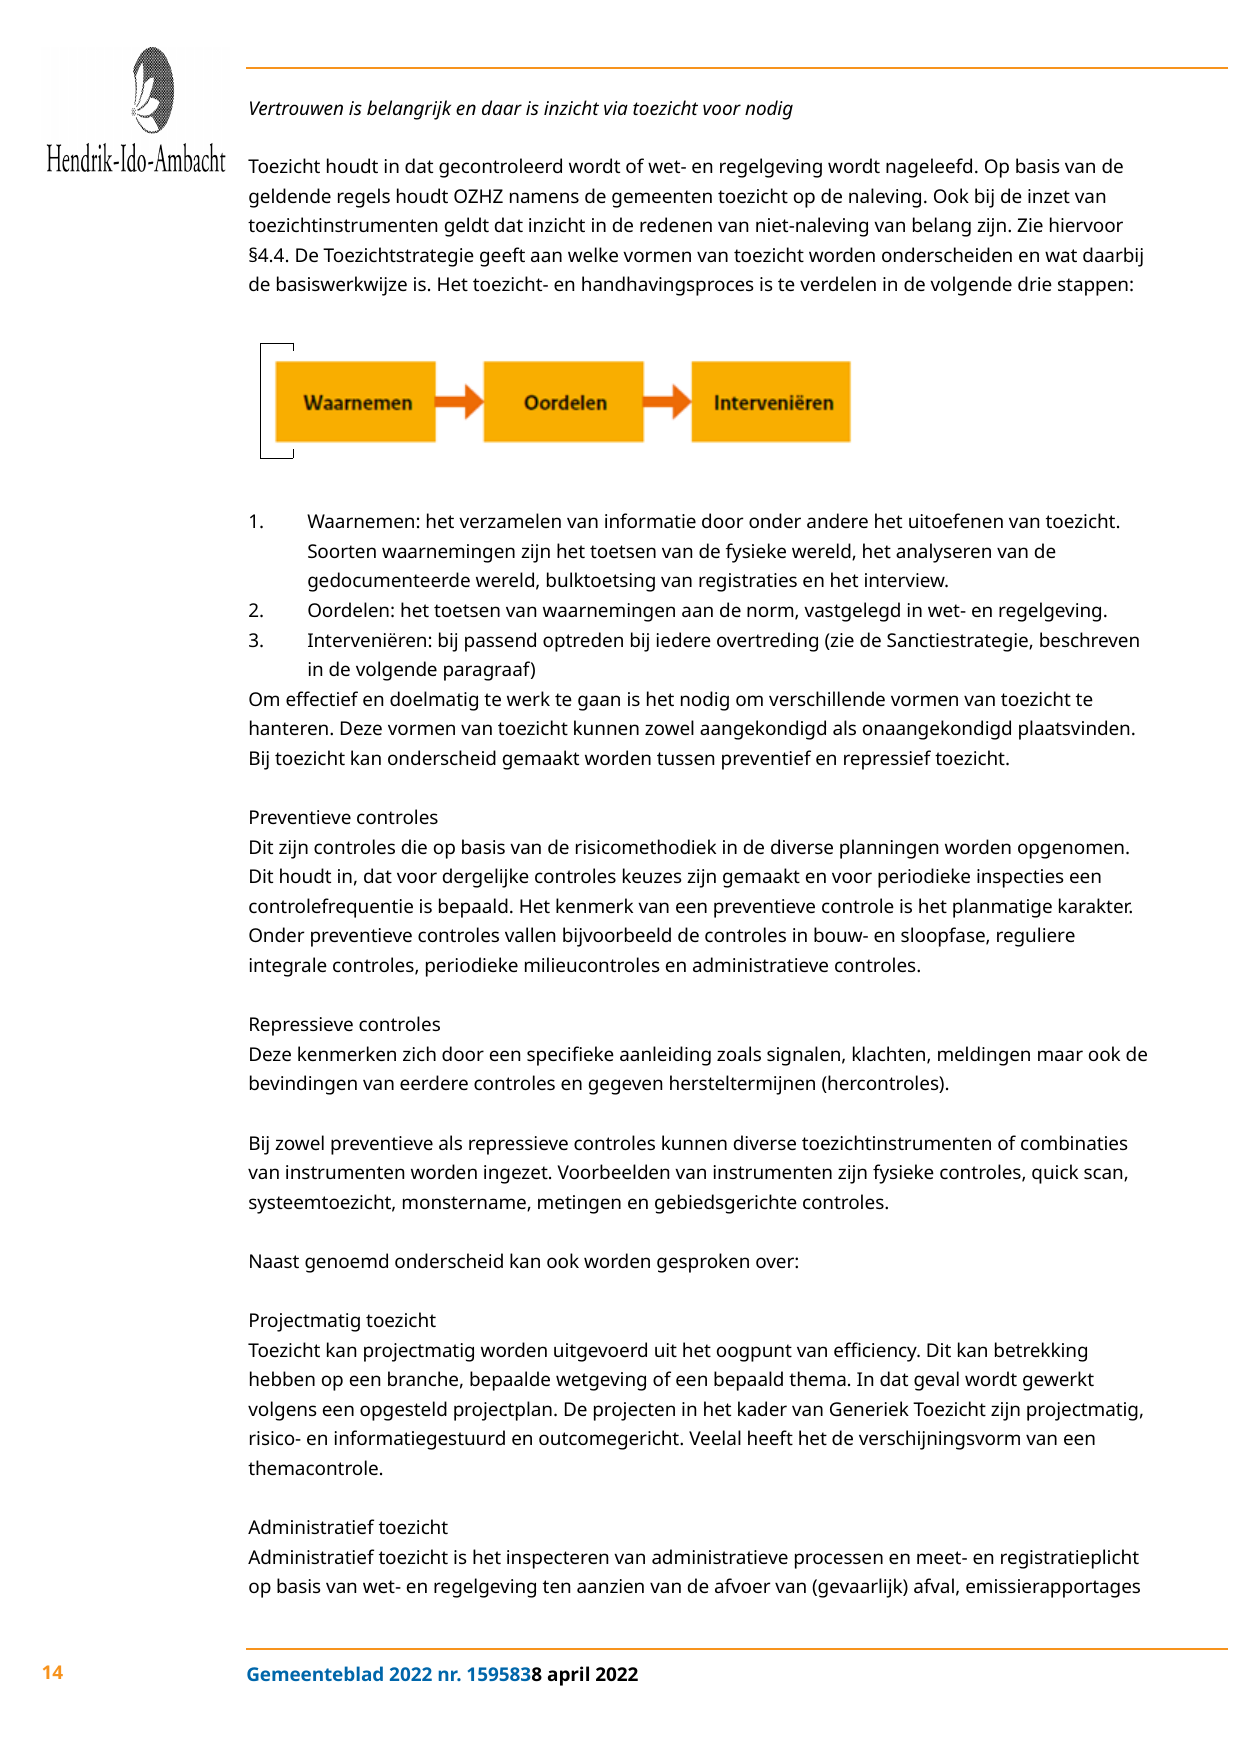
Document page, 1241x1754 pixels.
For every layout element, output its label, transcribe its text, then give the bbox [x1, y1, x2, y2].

text Toezicht houdt in dat gecontroleerd wordt of wet- en regelgeving wordt nageleefd. Op basis van de geldende regels houdt OZHZ namens de gemeenten toezicht op de naleving. Ook bij de inzet van toezichtinstrumenten geldt dat inzicht in de redenen van niet-naleving van belang zijn. Zie hiervoor §4.4. De Toezichtstrategie geeft aan welke vormen van toezicht worden onderscheiden en wat daarbij de basiswerkwijze is. Het toezicht- en handhavingsproces is te verdelen in de volgende drie stappen: [248, 153, 1152, 297]
text Deze kenmerken zich door een specifieke aanleiding zoals signalen, klachten, meldingen maar ook de bevindingen van eerdere controles en gegeven hersteltermijnen (hercontroles). [248, 1041, 1152, 1096]
text Repressieve controles [248, 1011, 1152, 1037]
picture [268, 351, 860, 449]
text Bij toezicht kan onderscheid gemaakt worden tussen preventief en repressief toezicht. [248, 745, 1152, 771]
list Waarnemen: het verzamelen van informatie door onder andere het uitoefenen van toezicht. Soorten waarnemingen zijn het toetsen van de fysieke wereld, het analyseren van de gedocumenteerde wereld, bulktoetsing van registraties en het interview. [248, 508, 1152, 593]
text Preventieve controles [248, 804, 1152, 830]
text Administratief toezicht is het inspecteren van administratieve processen en meet- en registratieplicht op basis van wet- en regelgeving ten aanzien van de afvoer van (gevaarlijk) afval, emissierapportages [248, 1544, 1152, 1599]
picture [41, 47, 231, 172]
table_header Vertrouwen is belangrijk en daar is inzicht via toezicht voor nodig [248, 95, 1152, 121]
list Oordelen: het toetsen van waarnemingen aan de norm, vastgelegd in wet- en regelgeving. [248, 597, 1152, 623]
text Projectmatig toezicht [248, 1307, 1152, 1333]
text Naast genoemd onderscheid kan ook worden gesproken over: [248, 1248, 1152, 1274]
text Administratief toezicht [248, 1514, 1152, 1540]
text Bij zowel preventieve als repressieve controles kunnen diverse toezichtinstrumenten of combinaties van instrumenten worden ingezet. Voorbeelden van instrumenten zijn fysieke controles, quick scan, systeemtoezicht, monstername, metingen en gebiedsgerichte controles. [248, 1130, 1152, 1214]
text Om effectief en doelmatig te werk te gaan is het nodig om verschillende vormen van toezicht te hanteren. Deze vormen van toezicht kunnen zowel aangekondigd als onaangekondigd plaatsvinden. [248, 686, 1152, 741]
list Interveniëren: bij passend optreden bij iedere overtreding (zie de Sanctiestrategie, beschreven in de volgende paragraaf) [248, 627, 1152, 682]
text Dit zijn controles die op basis van de risicomethodiek in de diverse planningen worden opgenomen. Dit houdt in, dat voor dergelijke controles keuzes zijn gemaakt en voor periodieke inspecties een controlefrequentie is bepaald. Het kenmerk van een preventieve controle is het planmatige karakter. Onder preventieve controles vallen bijvoorbeeld de controles in bouw- en sloopfase, reguliere integrale controles, periodieke milieucontroles en administratieve controles. [248, 834, 1152, 978]
text Toezicht kan projectmatig worden uitgevoerd uit het oogpunt van efficiency. Dit kan betrekking hebben op een branche, bepaalde wetgeving of een bepaald thema. In dat geval wordt gewerkt volgens een opgesteld projectplan. De projecten in het kader van Generiek Toezicht zijn projectmatig, risico- en informatiegestuurd en outcomegericht. Veelal heeft het de verschijningsvorm van een themacontrole. [248, 1337, 1152, 1481]
